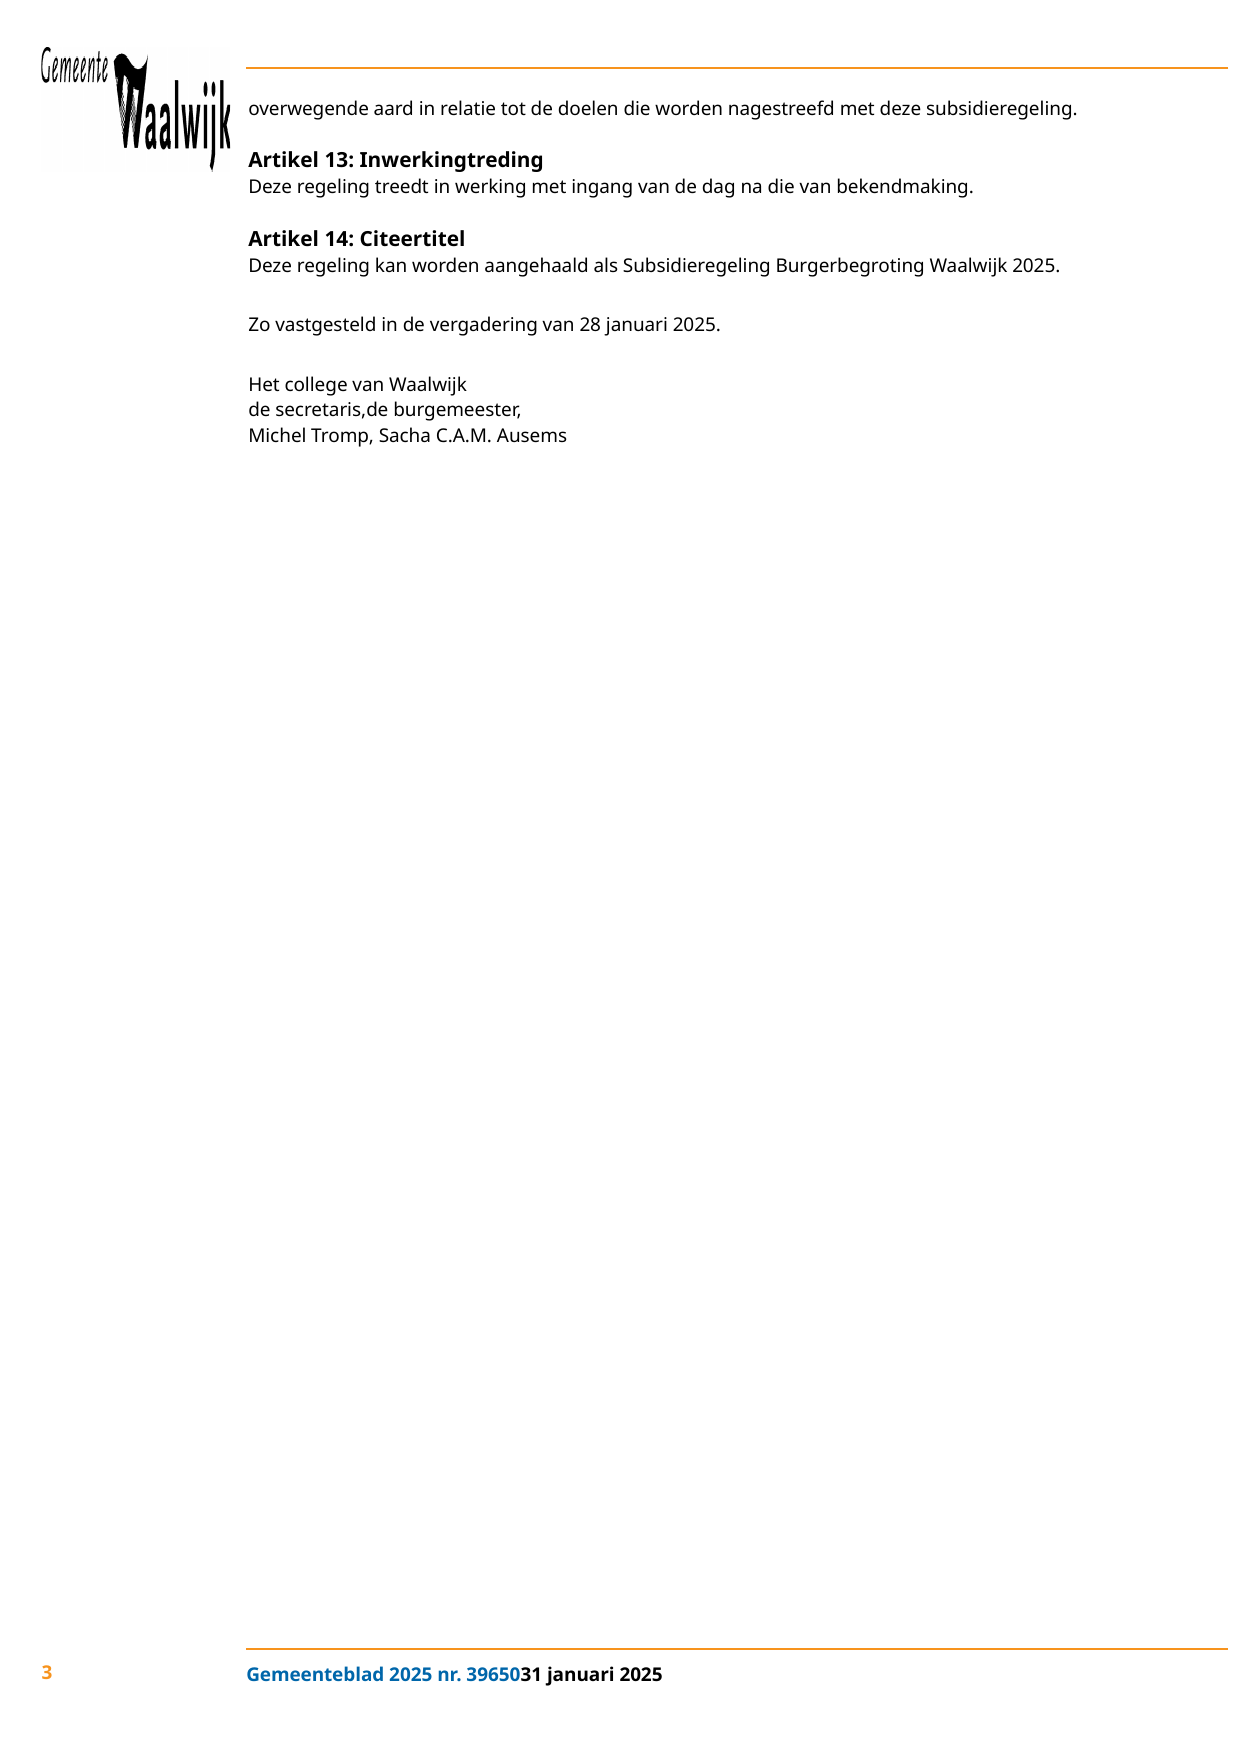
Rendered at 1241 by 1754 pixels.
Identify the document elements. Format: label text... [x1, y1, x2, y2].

text Deze regeling kan worden aangehaald als Subsidieregeling Burgerbegroting Waalwijk 2025. [248, 252, 1152, 278]
picture [41, 47, 231, 172]
text Zo vastgesteld in de vergadering van 28 januari 2025. [248, 312, 1152, 337]
text de secretaris,de burgemeester, [248, 397, 1152, 422]
text overwegende aard in relatie tot de doelen die worden nagestreefd met deze subsidieregeling. [248, 95, 1152, 121]
text Het college van Waalwijk [248, 371, 1152, 397]
text Artikel 13: Inwerkingtreding [248, 145, 1152, 174]
text Deze regeling treedt in werking met ingang van de dag na die van bekendmaking. [248, 174, 1152, 199]
text Michel Tromp, Sacha C.A.M. Ausems [248, 422, 1152, 448]
text Artikel 14: Citeertitel [248, 224, 1152, 252]
